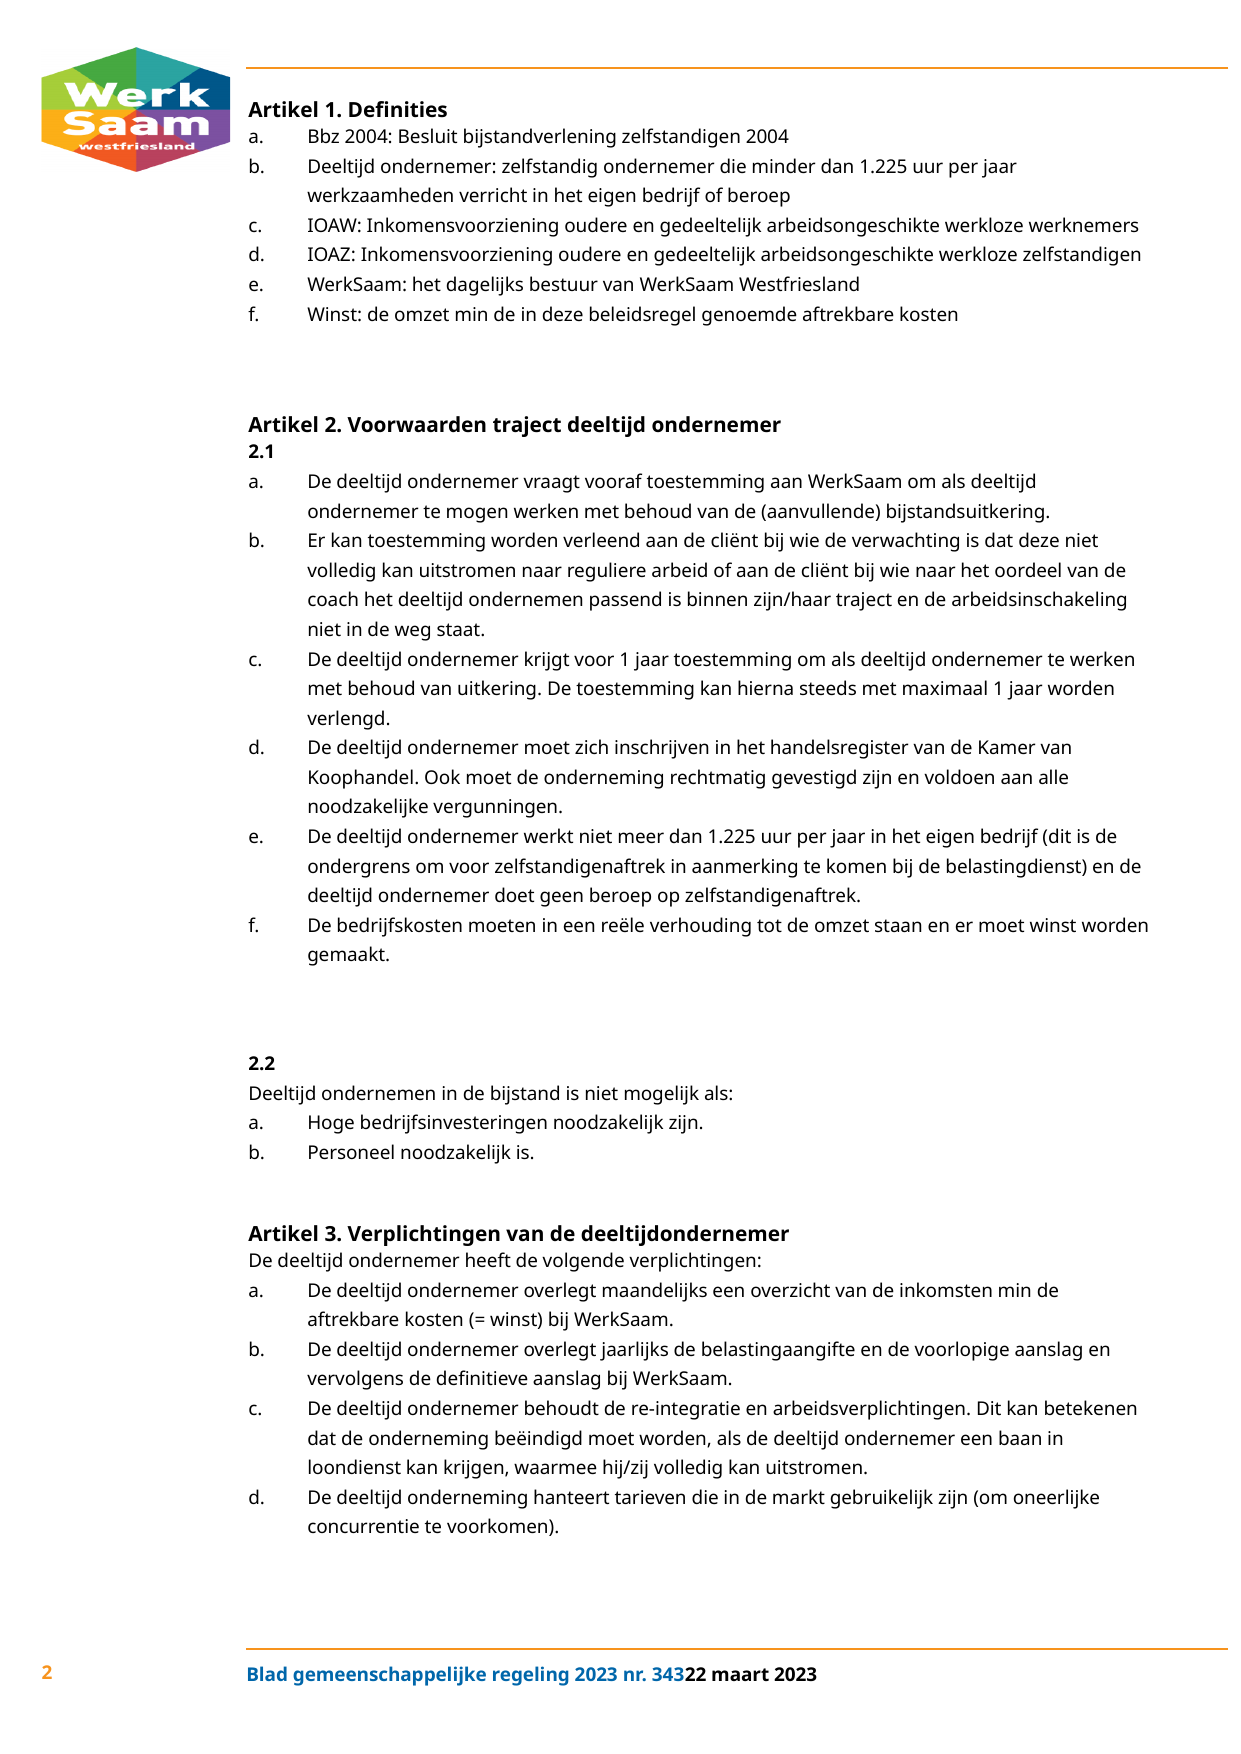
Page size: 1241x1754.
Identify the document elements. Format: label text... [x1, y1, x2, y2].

list IOAZ: Inkomensvoorziening oudere en gedeeltelijk arbeidsongeschikte werkloze zelfstandigen [248, 242, 1152, 267]
list De deeltijd ondernemer vraagt vooraf toestemming aan WerkSaam om als deeltijd ondernemer te mogen werken met behoud van de (aanvullende) bijstandsuitkering. [248, 468, 1152, 524]
list De deeltijd ondernemer werkt niet meer dan 1.225 uur per jaar in het eigen bedrijf (dit is de ondergrens om voor zelfstandigenaftrek in aanmerking te komen bij de belastingdienst) en de deeltijd ondernemer doet geen beroep op zelfstandigenaftrek. [248, 823, 1152, 908]
list Deeltijd ondernemer: zelfstandig ondernemer die minder dan 1.225 uur per jaar werkzaamheden verricht in het eigen bedrijf of beroep [248, 153, 1152, 208]
text Deeltijd ondernemen in de bijstand is niet mogelijk als: [248, 1080, 1152, 1105]
list Personeel noodzakelijk is. [248, 1139, 1152, 1164]
list De deeltijd ondernemer krijgt voor 1 jaar toestemming om als deeltijd ondernemer te werken met behoud van uitkering. De toestemming kan hierna steeds met maximaal 1 jaar worden verlengd. [248, 646, 1152, 731]
list De bedrijfskosten moeten in een reële verhouding tot de omzet staan en er moet winst worden gemaakt. [248, 912, 1152, 967]
list WerkSaam: het dagelijks bestuur van WerkSaam Westfriesland [248, 271, 1152, 297]
text 2.1 [248, 439, 1152, 464]
text 2.2 [248, 1050, 1152, 1076]
list De deeltijd ondernemer overlegt maandelijks een overzicht van de inkomsten min de aftrekbare kosten (= winst) bij WerkSaam. [248, 1277, 1152, 1332]
text Artikel 2. Voorwaarden traject deeltijd ondernemer [248, 410, 1152, 439]
text Artikel 1. Definities [248, 95, 1152, 123]
text De deeltijd ondernemer heeft de volgende verplichtingen: [248, 1247, 1152, 1273]
list De deeltijd ondernemer behoudt de re-integratie en arbeidsverplichtingen. Dit kan betekenen dat de onderneming beëindigd moet worden, als de deeltijd ondernemer een baan in loondienst kan krijgen, waarmee hij/zij volledig kan uitstromen. [248, 1395, 1152, 1480]
text Artikel 3. Verplichtingen van de deeltijdondernemer [248, 1219, 1152, 1247]
list Bbz 2004: Besluit bijstandverlening zelfstandigen 2004 [248, 123, 1152, 149]
list Winst: de omzet min de in deze beleidsregel genoemde aftrekbare kosten [248, 301, 1152, 326]
list IOAW: Inkomensvoorziening oudere en gedeeltelijk arbeidsongeschikte werkloze werknemers [248, 212, 1152, 238]
list Hoge bedrijfsinvesteringen noodzakelijk zijn. [248, 1109, 1152, 1135]
list Er kan toestemming worden verleend aan de cliënt bij wie de verwachting is dat deze niet volledig kan uitstromen naar reguliere arbeid of aan de cliënt bij wie naar het oordeel van de coach het deeltijd ondernemen passend is binnen zijn/haar traject en de arbeidsinschakeling niet in de weg staat. [248, 527, 1152, 642]
picture [41, 47, 231, 172]
list De deeltijd onderneming hanteert tarieven die in de markt gebruikelijk zijn (om oneerlijke concurrentie te voorkomen). [248, 1484, 1152, 1539]
list De deeltijd ondernemer moet zich inschrijven in het handelsregister van de Kamer van Koophandel. Ook moet de onderneming rechtmatig gevestigd zijn en voldoen aan alle noodzakelijke vergunningen. [248, 734, 1152, 819]
list De deeltijd ondernemer overlegt jaarlijks de belastingaangifte en de voorlopige aanslag en vervolgens de definitieve aanslag bij WerkSaam. [248, 1336, 1152, 1391]
